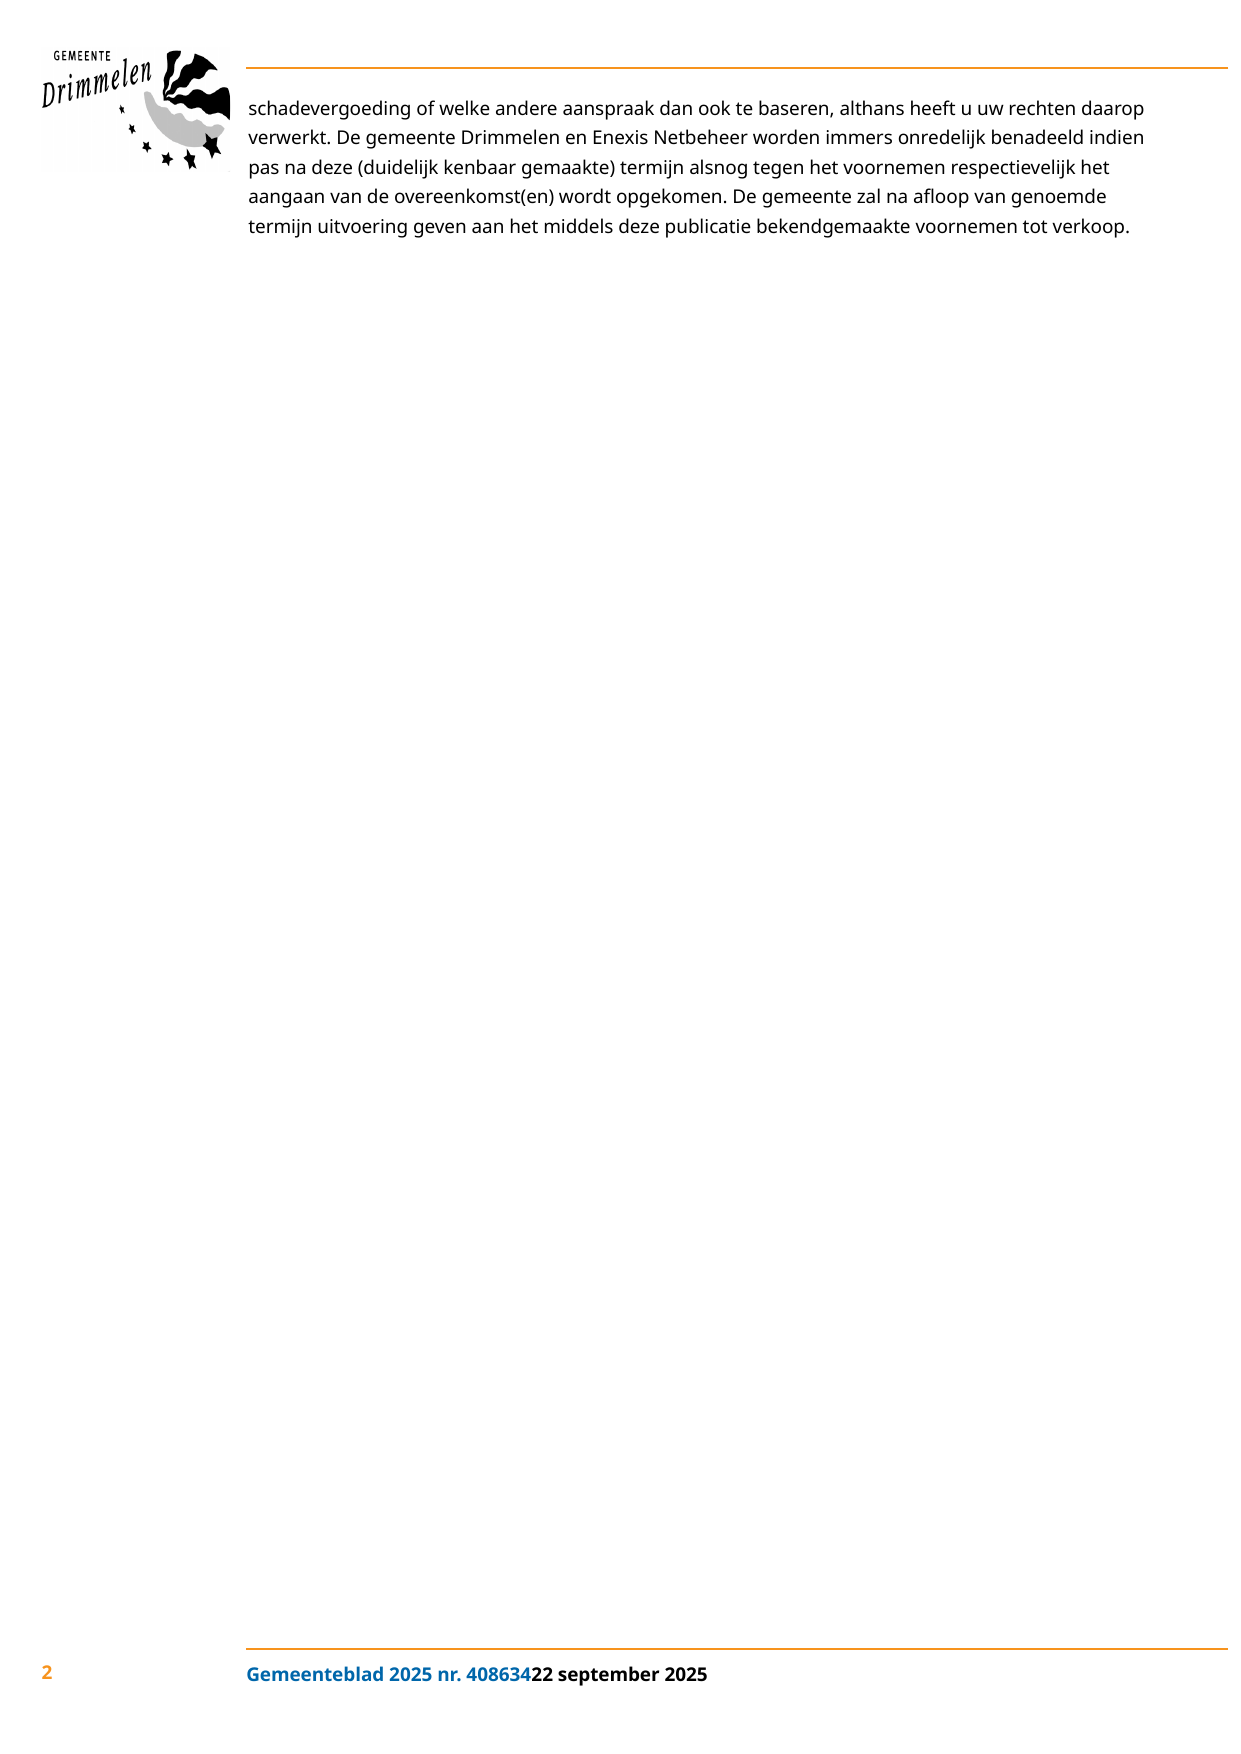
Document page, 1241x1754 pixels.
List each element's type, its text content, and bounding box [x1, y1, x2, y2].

text schadevergoeding of welke andere aanspraak dan ook te baseren, althans heeft u uw rechten daarop verwerkt. De gemeente Drimmelen en Enexis Netbeheer worden immers onredelijk benadeeld indien pas na deze (duidelijk kenbaar gemaakte) termijn alsnog tegen het voornemen respectievelijk het aangaan van de overeenkomst(en) wordt opgekomen. De gemeente zal na afloop van genoemde termijn uitvoering geven aan het middels deze publicatie bekendgemaakte voornemen tot verkoop. [248, 95, 1152, 239]
picture [41, 47, 231, 172]
